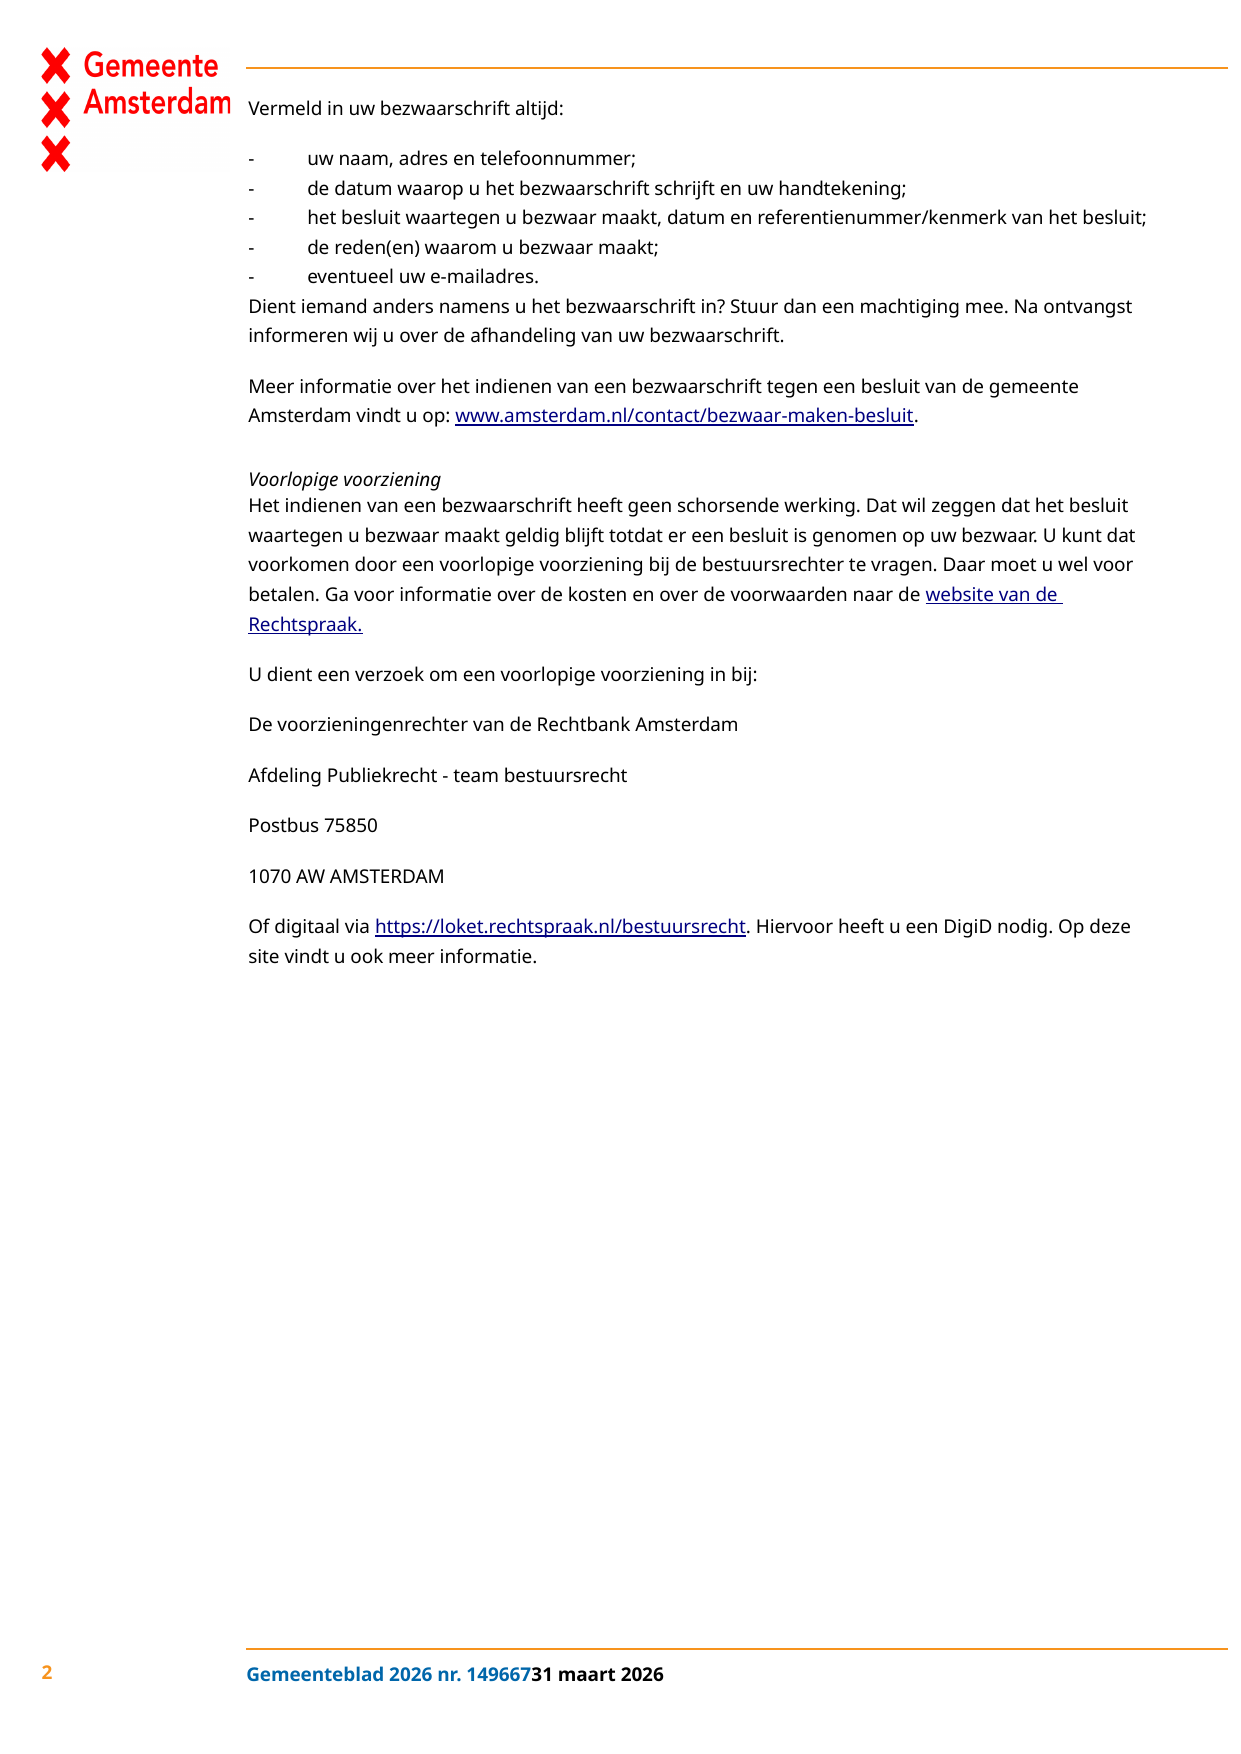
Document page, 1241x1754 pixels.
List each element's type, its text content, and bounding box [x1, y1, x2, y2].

text Meer informatie over het indienen van een bezwaarschrift tegen een besluit van de gemeente Amsterdam vindt u op: www.amsterdam.nl/contact/bezwaar-maken-besluit. [248, 373, 1152, 428]
text Of digitaal via https://loket.rechtspraak.nl/bestuursrecht. Hiervoor heeft u een DigiD nodig. Op deze site vindt u ook meer informatie. [248, 913, 1152, 968]
list uw naam, adres en telefoonnummer; [248, 145, 1152, 171]
text Voorlopige voorziening [248, 467, 1152, 492]
picture [41, 47, 231, 172]
list de reden(en) waarom u bezwaar maakt; [248, 234, 1152, 260]
text U dient een verzoek om een voorlopige voorziening in bij: [248, 661, 1152, 687]
list de datum waarop u het bezwaarschrift schrijft en uw handtekening; [248, 175, 1152, 201]
text Postbus 75850 [248, 812, 1152, 838]
text Vermeld in uw bezwaarschrift altijd: [248, 95, 1152, 121]
text 1070 AW AMSTERDAM [248, 863, 1152, 888]
list het besluit waartegen u bezwaar maakt, datum en referentienummer/kenmerk van het besluit; [248, 204, 1152, 230]
text Afdeling Publiekrecht - team bestuursrecht [248, 762, 1152, 788]
text De voorzieningenrechter van de Rechtbank Amsterdam [248, 712, 1152, 737]
text Dient iemand anders namens u het bezwaarschrift in? Stuur dan een machtiging mee. Na ontvangst informeren wij u over de afhandeling van uw bezwaarschrift. [248, 293, 1152, 348]
text Het indienen van een bezwaarschrift heeft geen schorsende werking. Dat wil zeggen dat het besluit waartegen u bezwaar maakt geldig blijft totdat er een besluit is genomen op uw bezwaar. U kunt dat voorkomen door een voorlopige voorziening bij de bestuursrechter te vragen. Daar moet u wel voor betalen. Ga voor informatie over de kosten en over de voorwaarden naar de website van de Rechtspraak. [248, 492, 1152, 636]
list eventueel uw e-mailadres. [248, 263, 1152, 289]
